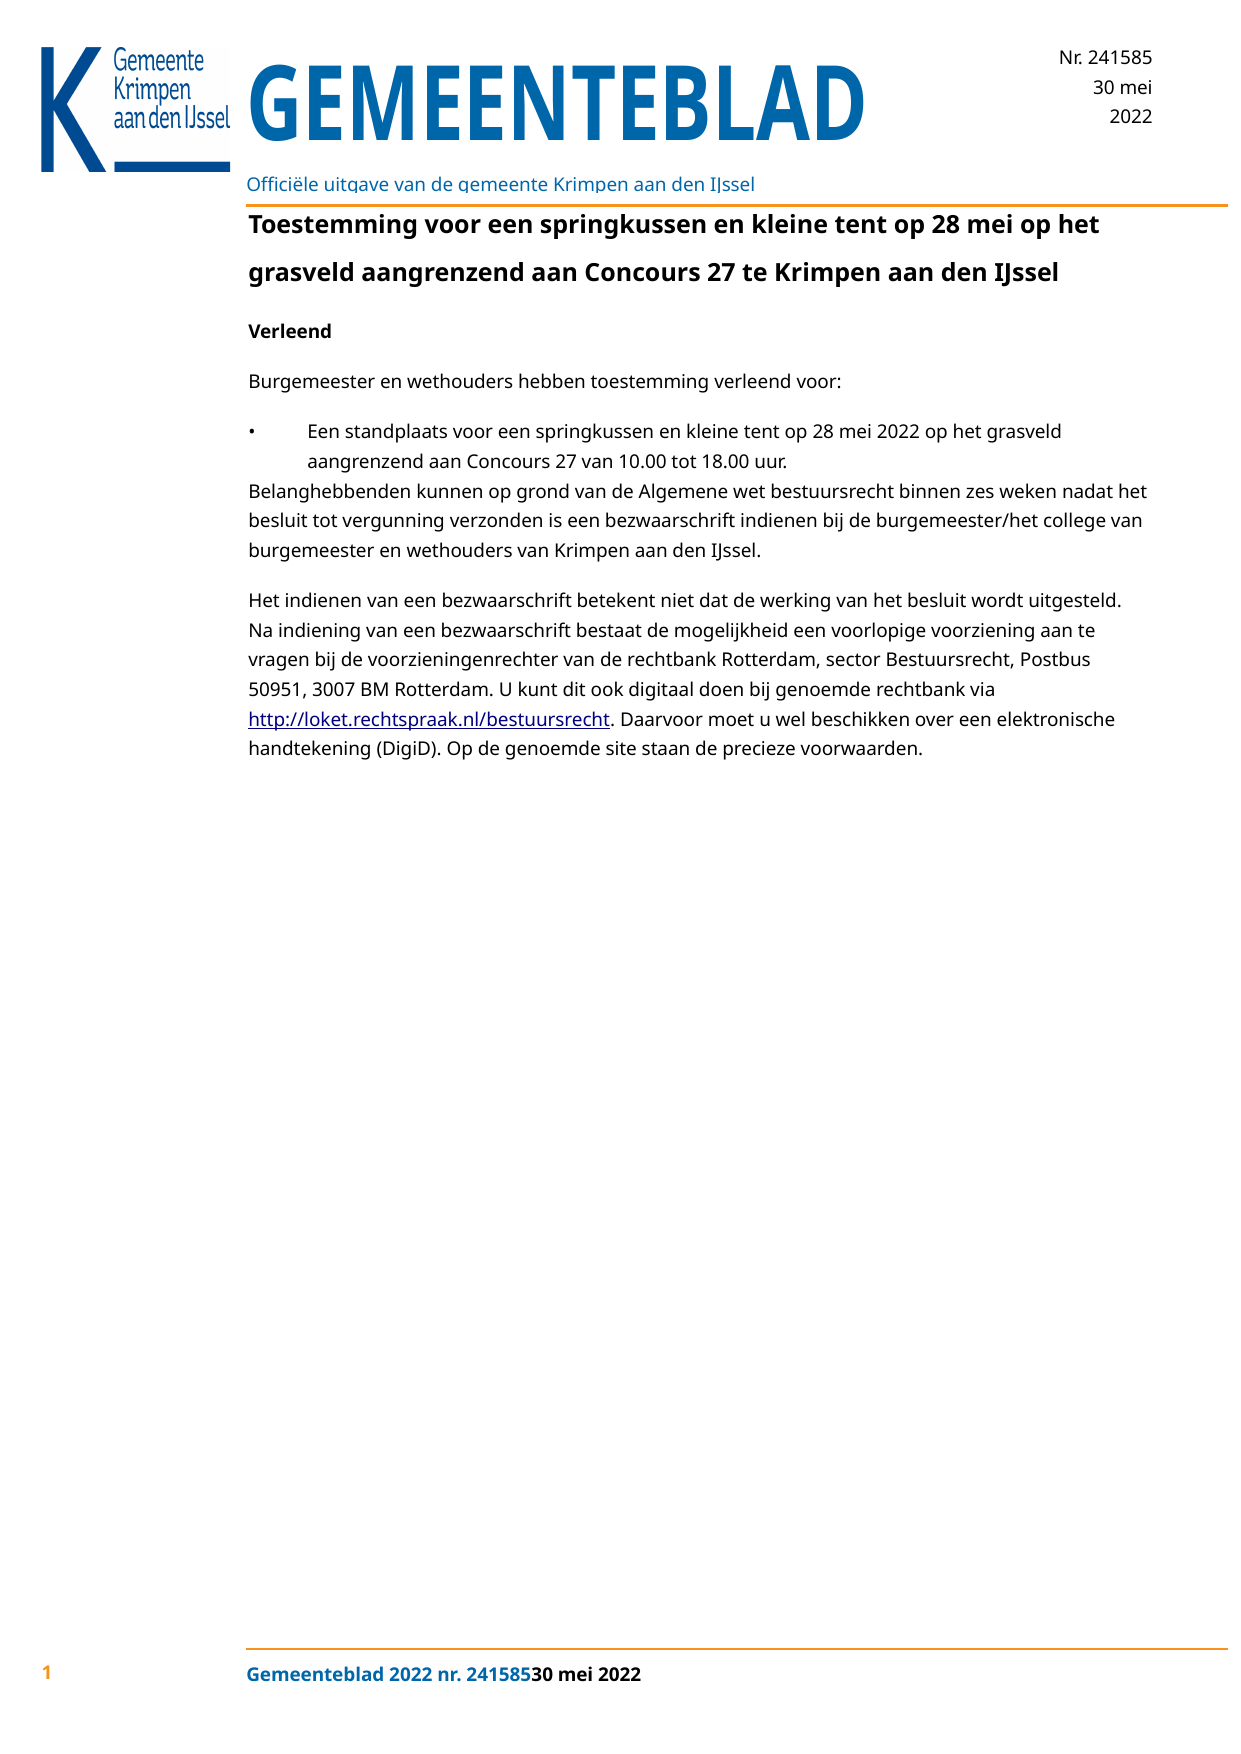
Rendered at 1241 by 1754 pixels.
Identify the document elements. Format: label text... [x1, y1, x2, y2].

text Toestemming voor een springkussen en kleine tent op 28 mei op het grasveld aangrenzend aan Concours 27 te Krimpen aan den IJssel [248, 207, 1152, 288]
picture [41, 47, 231, 172]
text Verleend [248, 318, 1152, 344]
list Een standplaats voor een springkussen en kleine tent op 28 mei 2022 op het grasveld aangrenzend aan Concours 27 van 10.00 tot 18.00 uur. [248, 419, 1152, 474]
text Belanghebbenden kunnen op grond van de Algemene wet bestuursrecht binnen zes weken nadat het besluit tot vergunning verzonden is een bezwaarschrift indienen bij de burgemeester/het college van burgemeester en wethouders van Krimpen aan den IJssel. [248, 478, 1152, 563]
text Het indienen van een bezwaarschrift betekent niet dat de werking van het besluit wordt uitgesteld. Na indiening van een bezwaarschrift bestaat de mogelijkheid een voorlopige voorziening aan te vragen bij de voorzieningenrechter van de rechtbank Rotterdam, sector Bestuursrecht, Postbus 50951, 3007 BM Rotterdam. U kunt dit ook digitaal doen bij genoemde rechtbank via http://loket.rechtspraak.nl/bestuursrecht. Daarvoor moet u wel beschikken over een elektronische handtekening (DigiD). Op de genoemde site staan de precieze voorwaarden. [248, 587, 1152, 761]
text Burgemeester en wethouders hebben toestemming verleend voor: [248, 368, 1152, 394]
